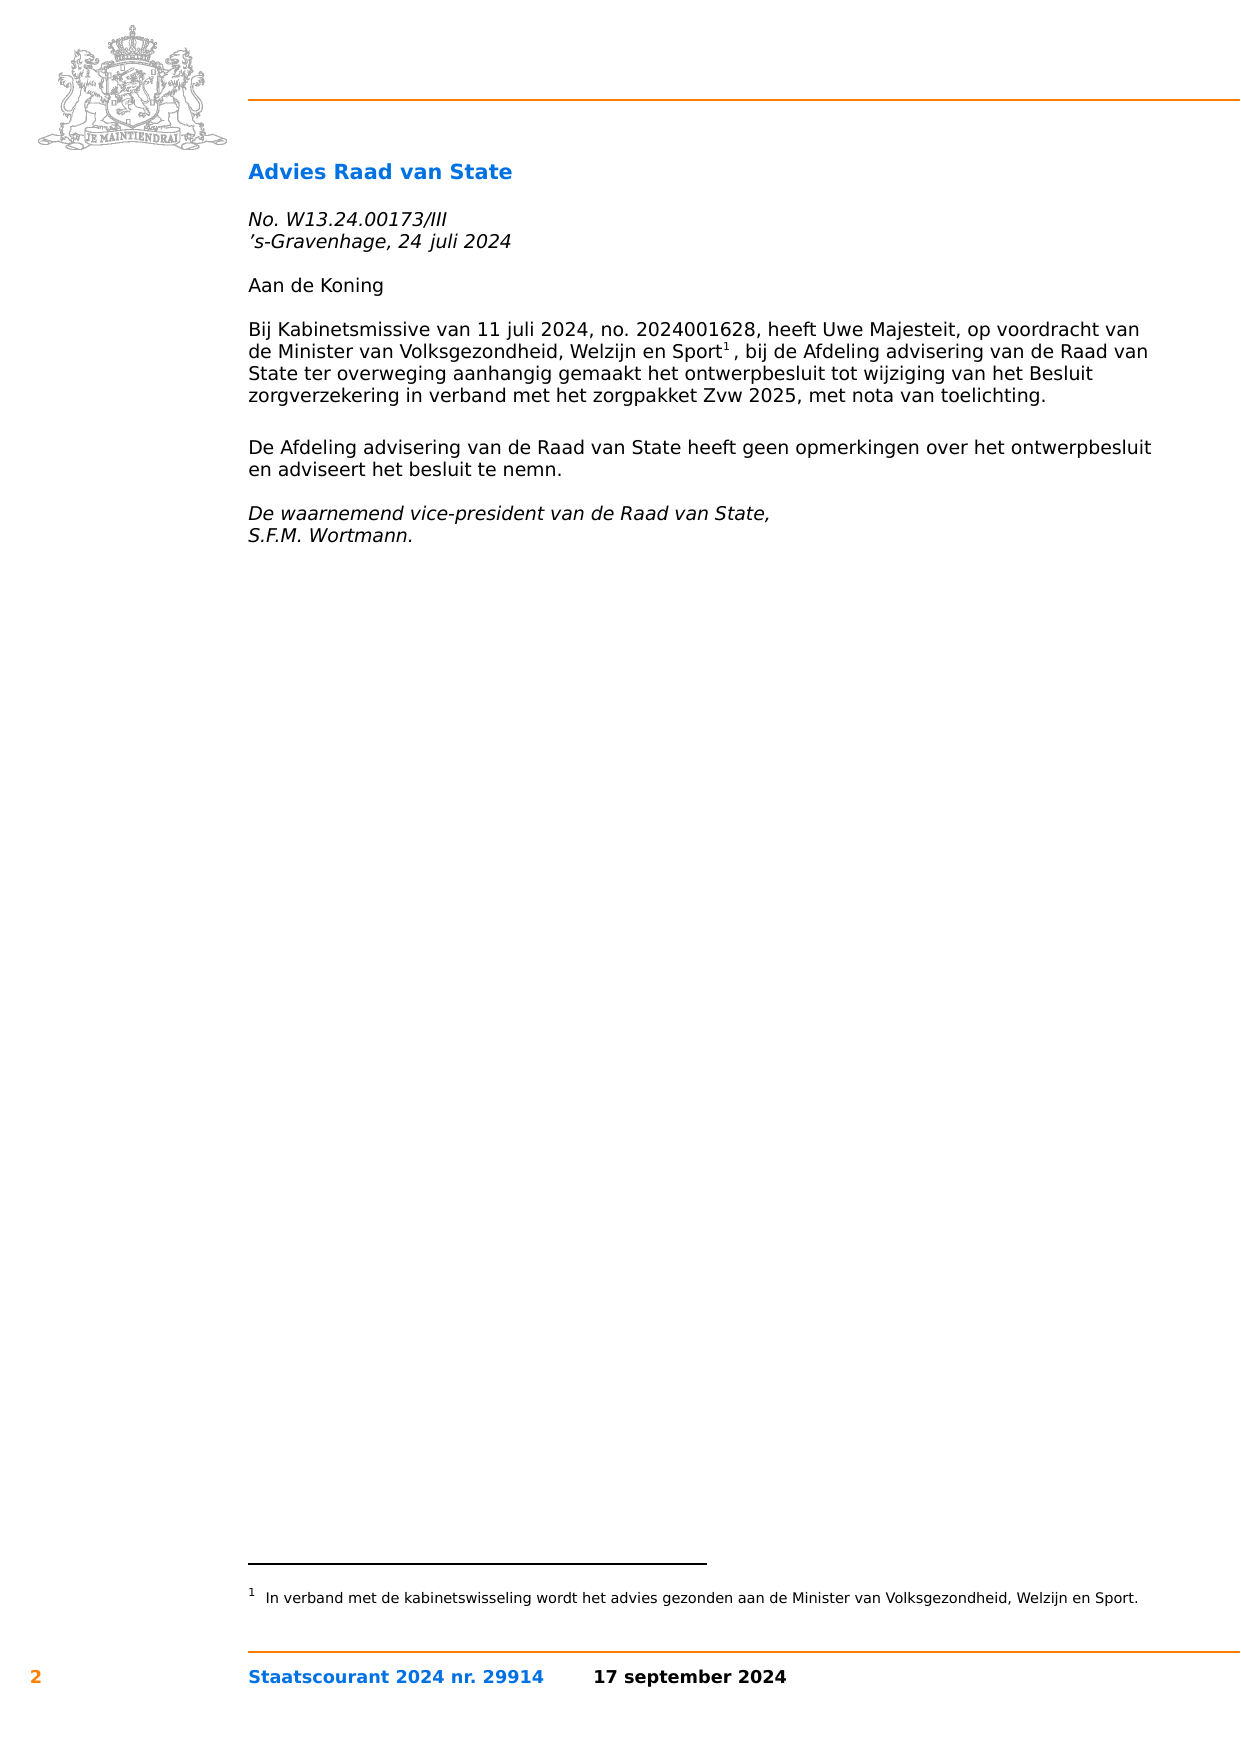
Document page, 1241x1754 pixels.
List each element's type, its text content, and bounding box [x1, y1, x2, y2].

text ’s-Gravenhage, 24 juli 2024 [248, 231, 1163, 253]
text No. W13.24.00173/III [248, 209, 1163, 231]
text De waarnemend vice-president van de Raad van State, S.F.M. Wortmann. [248, 503, 1163, 547]
text De Afdeling advisering van de Raad van State heeft geen opmerkingen over het ontwerpbesluit en adviseert het besluit te nemn. [248, 437, 1163, 481]
text Bij Kabinetsmissive van 11 juli 2024, no. 2024001628, heeft Uwe Majesteit, op voordracht van de Minister van Volksgezondheid, Welzijn en Sport, bij de Afdeling advisering van de Raad van State ter overweging aanhangig gemaakt het ontwerpbesluit tot wijziging van het Besluit zorgverzekering in verband met het zorgpakket Zvw 2025, met nota van toelichting. [248, 319, 1163, 407]
text In verband met de kabinetswisseling wordt het advies gezonden aan de Minister van Volksgezondheid, Welzijn en Sport. [248, 1586, 1163, 1608]
text Aan de Koning [248, 275, 1163, 297]
picture [38, 25, 227, 150]
subtitle Advies Raad van State [248, 160, 1163, 184]
